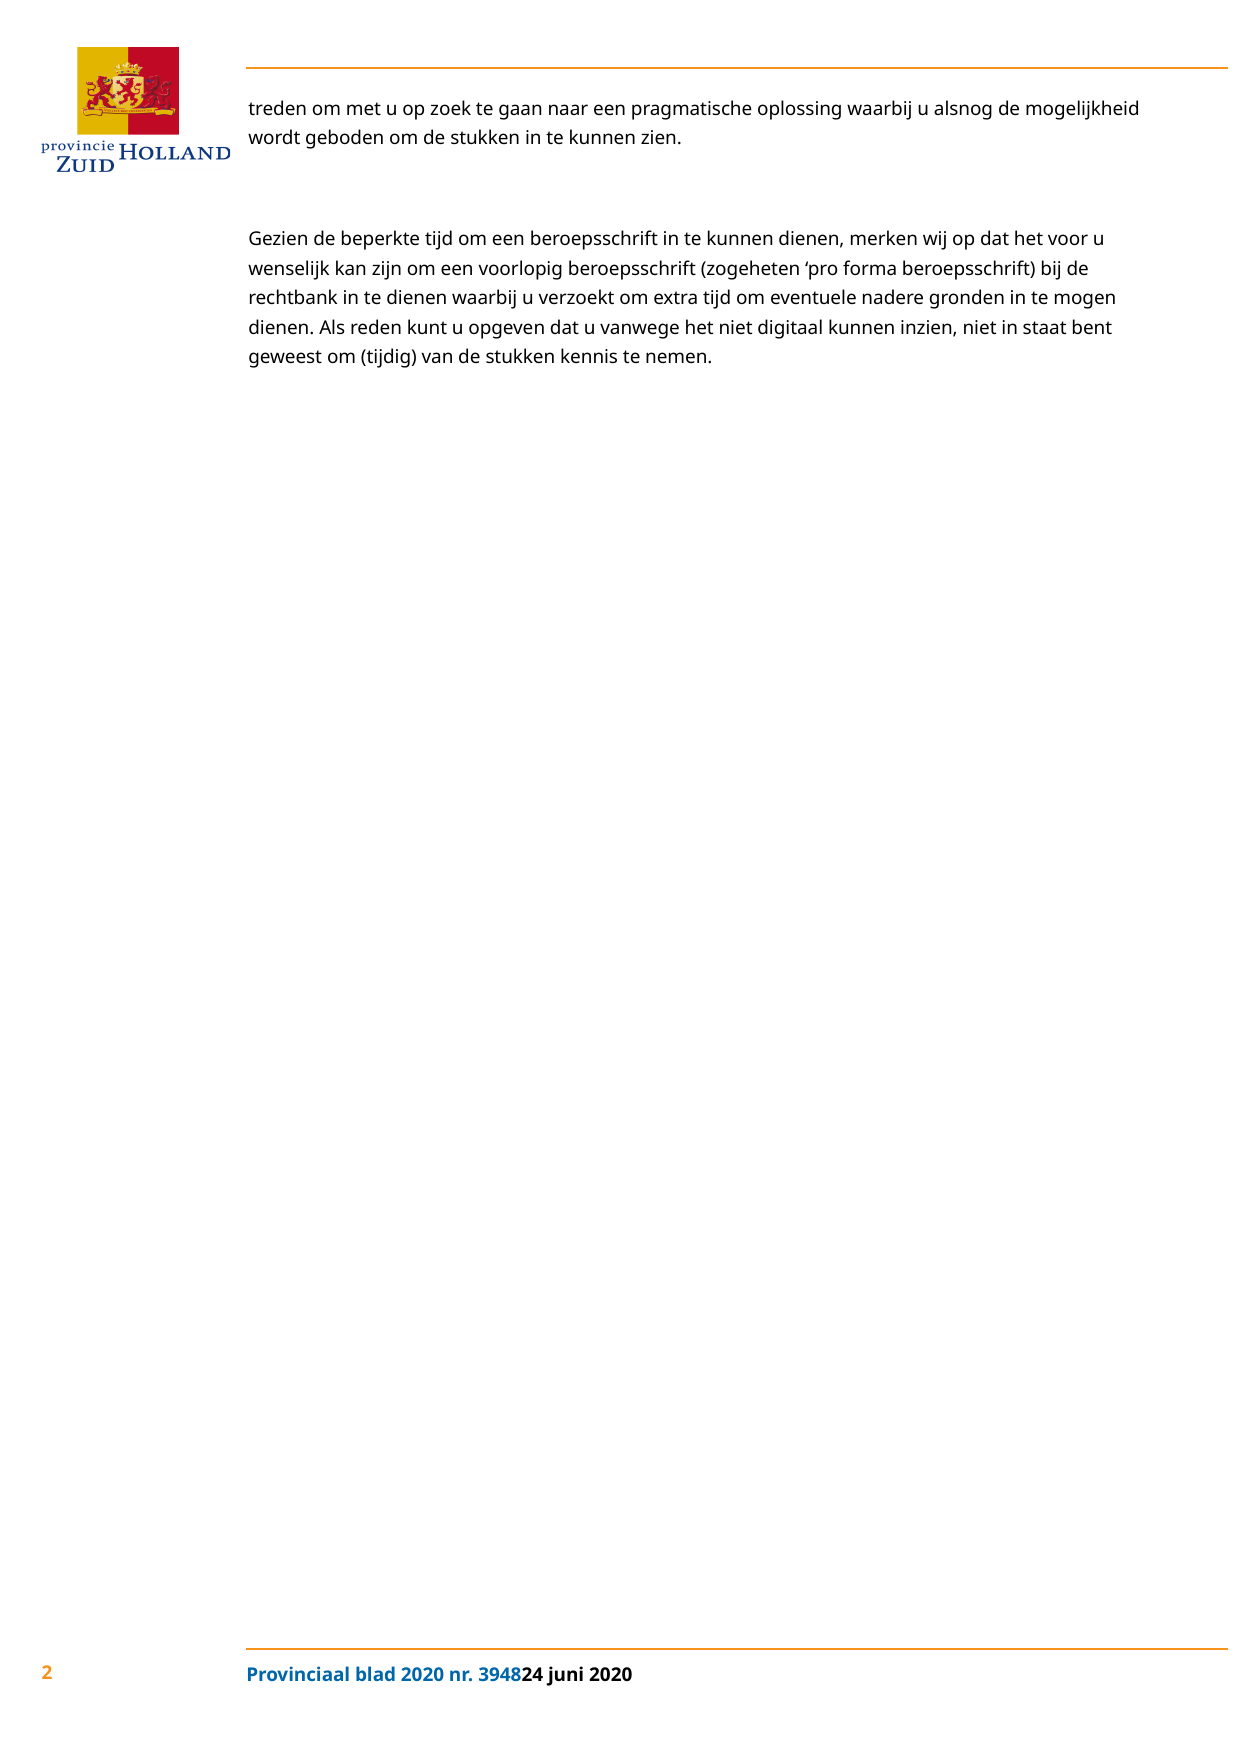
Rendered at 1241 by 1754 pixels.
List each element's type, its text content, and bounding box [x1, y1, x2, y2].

text treden om met u op zoek te gaan naar een pragmatische oplossing waarbij u alsnog de mogelijkheid wordt geboden om de stukken in te kunnen zien. [248, 95, 1152, 150]
text Gezien de beperkte tijd om een beroepsschrift in te kunnen dienen, merken wij op dat het voor u wenselijk kan zijn om een voorlopig beroepsschrift (zogeheten ‘pro forma beroepsschrift) bij de rechtbank in te dienen waarbij u verzoekt om extra tijd om eventuele nadere gronden in te mogen dienen. Als reden kunt u opgeven dat u vanwege het niet digitaal kunnen inzien, niet in staat bent geweest om (tijdig) van de stukken kennis te nemen. [248, 225, 1152, 369]
picture [41, 47, 231, 172]
